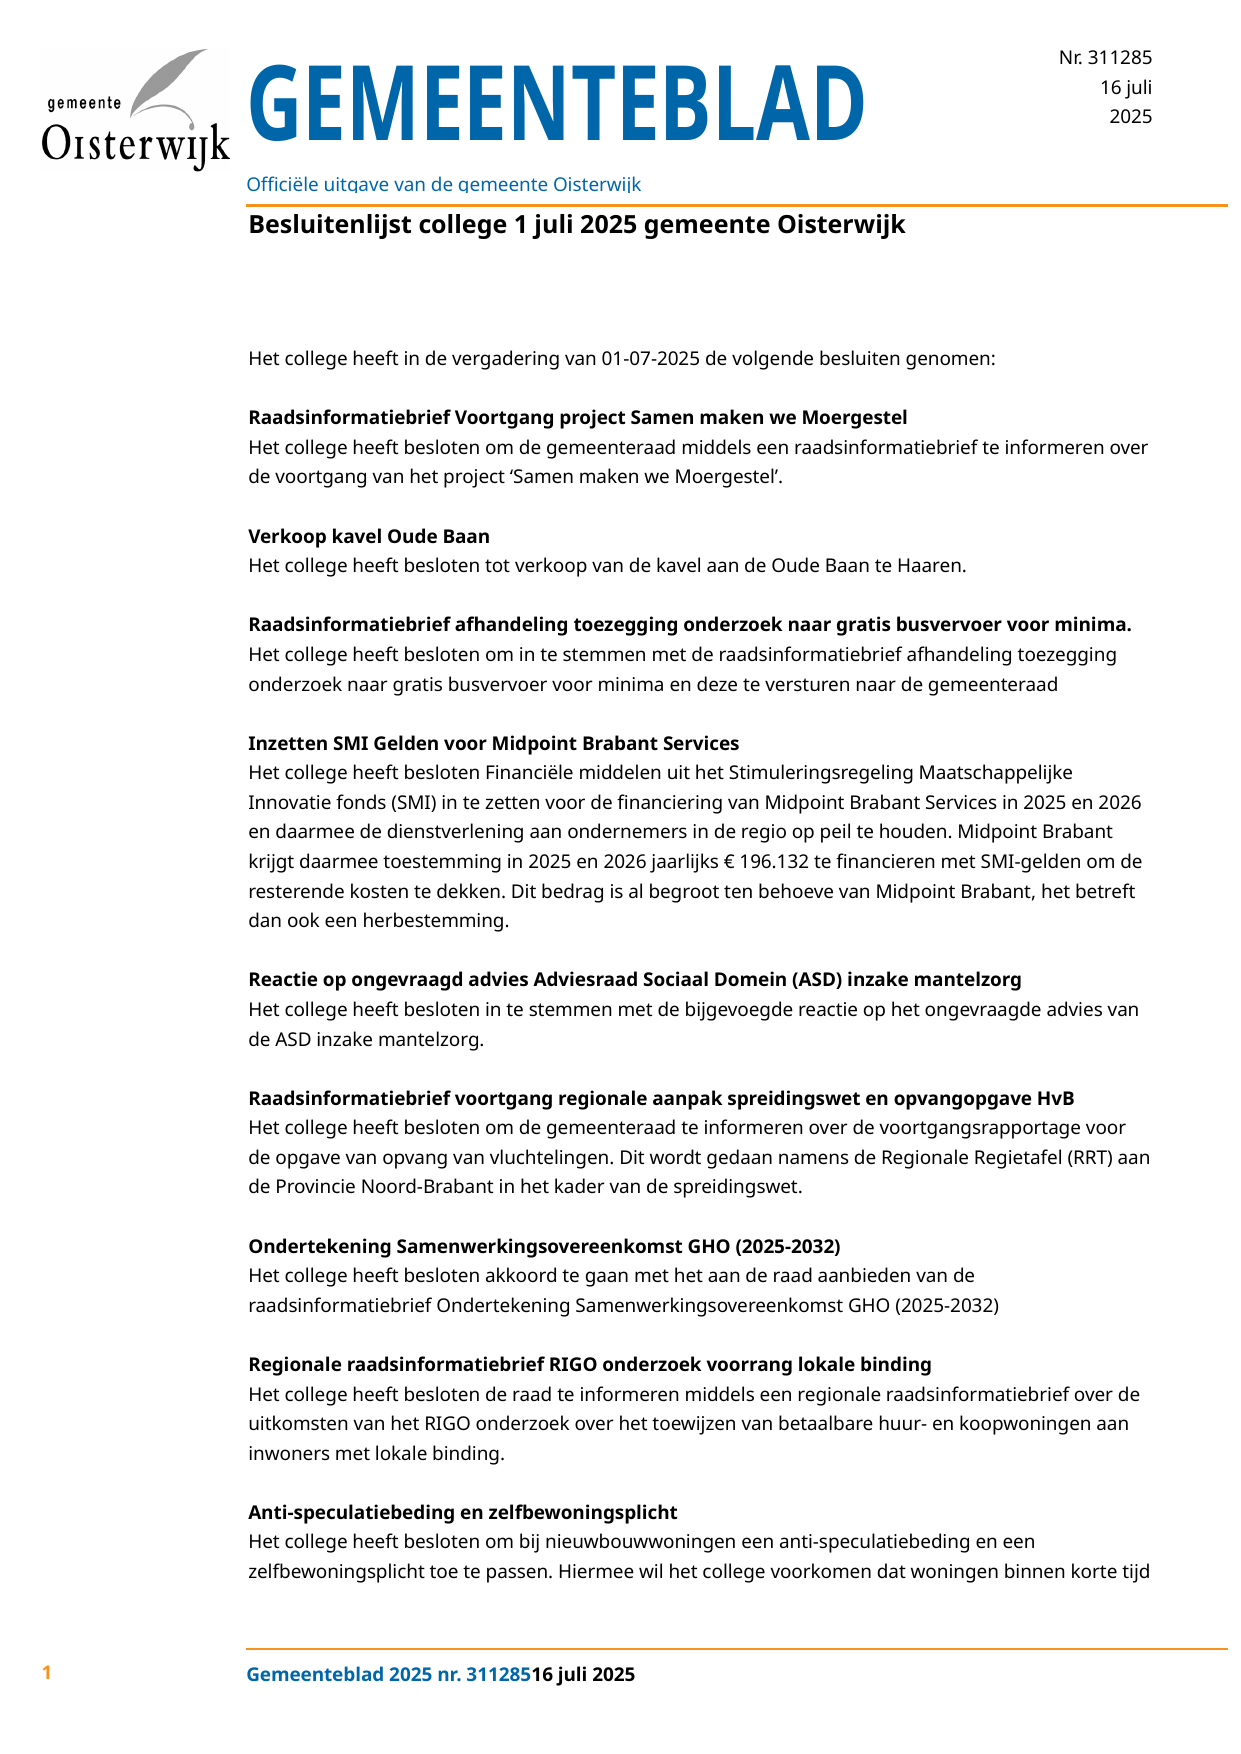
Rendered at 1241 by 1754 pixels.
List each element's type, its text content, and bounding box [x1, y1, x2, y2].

text Besluitenlijst college 1 juli 2025 gemeente Oisterwijk [248, 207, 1152, 241]
text Het college heeft besloten tot verkoop van de kavel aan de Oude Baan te Haaren. [248, 552, 1152, 578]
text Het college heeft in de vergadering van 01-07-2025 de volgende besluiten genomen: [248, 345, 1152, 371]
text Inzetten SMI Gelden voor Midpoint Brabant Services [248, 730, 1152, 756]
text Raadsinformatiebrief Voortgang project Samen maken we Moergestel [248, 404, 1152, 430]
text Het college heeft besloten Financiële middelen uit het Stimuleringsregeling Maatschappelijke Innovatie fonds (SMI) in te zetten voor de financiering van Midpoint Brabant Services in 2025 en 2026 en daarmee de dienstverlening aan ondernemers in de regio op peil te houden. Midpoint Brabant krijgt daarmee toestemming in 2025 en 2026 jaarlijks € 196.132 te financieren met SMI-gelden om de resterende kosten te dekken. Dit bedrag is al begroot ten behoeve van Midpoint Brabant, het betreft dan ook een herbestemming. [248, 759, 1152, 933]
text Het college heeft besloten in te stemmen met de bijgevoegde reactie op het ongevraagde advies van de ASD inzake mantelzorg. [248, 996, 1152, 1051]
text Het college heeft besloten om in te stemmen met de raadsinformatiebrief afhandeling toezegging onderzoek naar gratis busvervoer voor minima en deze te versturen naar de gemeenteraad [248, 641, 1152, 696]
text Het college heeft besloten om bij nieuwbouwwoningen een anti-speculatiebeding en een zelfbewoningsplicht toe te passen. Hiermee wil het college voorkomen dat woningen binnen korte tijd [248, 1529, 1152, 1584]
text Het college heeft besloten om de gemeenteraad middels een raadsinformatiebrief te informeren over de voortgang van het project ‘Samen maken we Moergestel’. [248, 434, 1152, 489]
text Raadsinformatiebrief afhandeling toezegging onderzoek naar gratis busvervoer voor minima. [248, 612, 1152, 637]
text Raadsinformatiebrief voortgang regionale aanpak spreidingswet en opvangopgave HvB [248, 1085, 1152, 1111]
text Verkoop kavel Oude Baan [248, 523, 1152, 548]
text Reactie op ongevraagd advies Adviesraad Sociaal Domein (ASD) inzake mantelzorg [248, 967, 1152, 992]
text Het college heeft besloten om de gemeenteraad te informeren over de voortgangsrapportage voor de opgave van opvang van vluchtelingen. Dit wordt gedaan namens de Regionale Regietafel (RRT) aan de Provincie Noord-Brabant in het kader van de spreidingswet. [248, 1114, 1152, 1199]
text Het college heeft besloten akkoord te gaan met het aan de raad aanbieden van de raadsinformatiebrief Ondertekening Samenwerkingsovereenkomst GHO (2025-2032) [248, 1262, 1152, 1318]
picture [41, 47, 231, 172]
text Regionale raadsinformatiebrief RIGO onderzoek voorrang lokale binding [248, 1351, 1152, 1377]
text Anti-speculatiebeding en zelfbewoningsplicht [248, 1499, 1152, 1525]
text Het college heeft besloten de raad te informeren middels een regionale raadsinformatiebrief over de uitkomsten van het RIGO onderzoek over het toewijzen van betaalbare huur- en koopwoningen aan inwoners met lokale binding. [248, 1381, 1152, 1466]
text Ondertekening Samenwerkingsovereenkomst GHO (2025-2032) [248, 1233, 1152, 1258]
